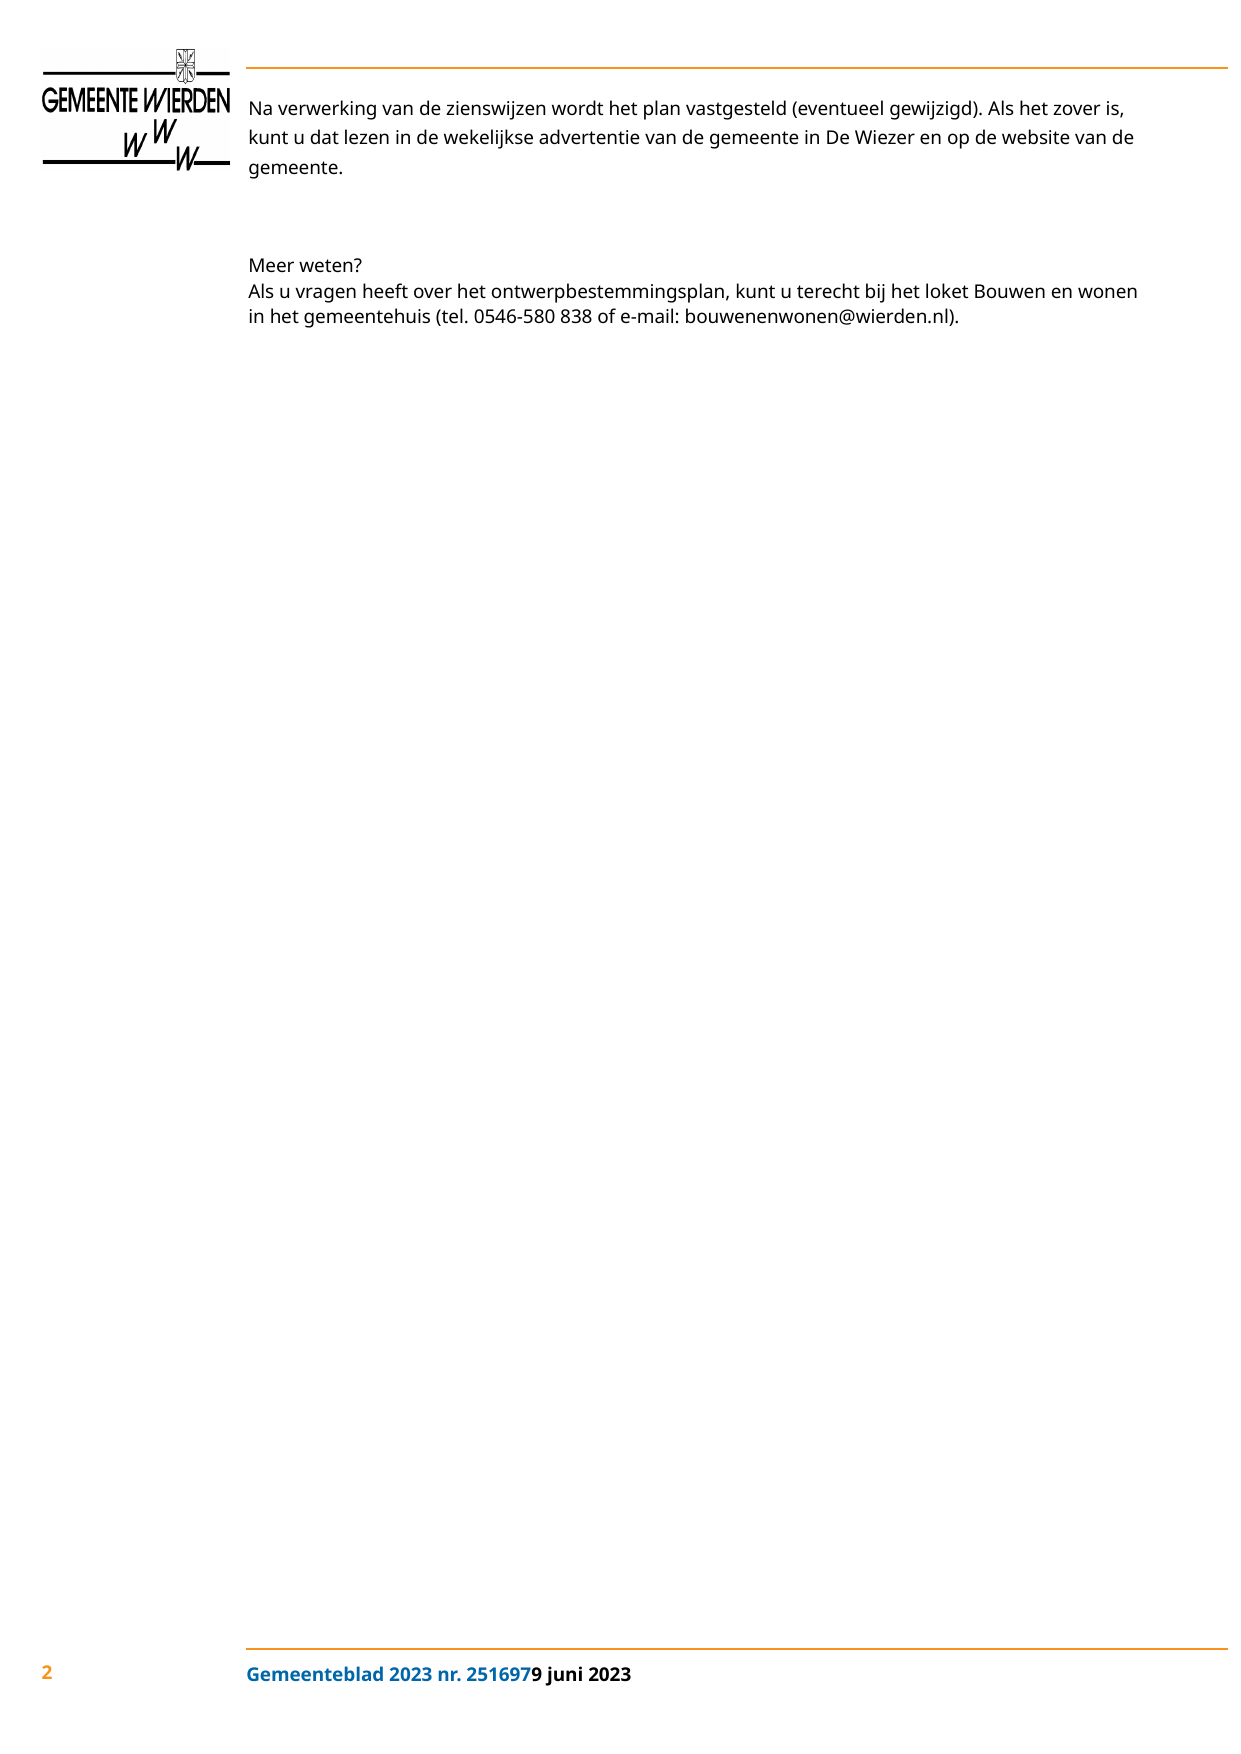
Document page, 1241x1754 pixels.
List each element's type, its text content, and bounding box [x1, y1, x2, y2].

text Als u vragen heeft over het ontwerpbestemmingsplan, kunt u terecht bij het loket Bouwen en wonen in het gemeentehuis (tel. 0546-580 838 of e-mail: bouwenenwonen@wierden.nl). [248, 278, 1152, 329]
text Meer weten? [248, 252, 1152, 278]
text Na verwerking van de zienswijzen wordt het plan vastgesteld (eventueel gewijzigd). Als het zover is, kunt u dat lezen in de wekelijkse advertentie van de gemeente in De Wiezer en op de website van de gemeente. [248, 95, 1152, 180]
picture [41, 47, 231, 172]
